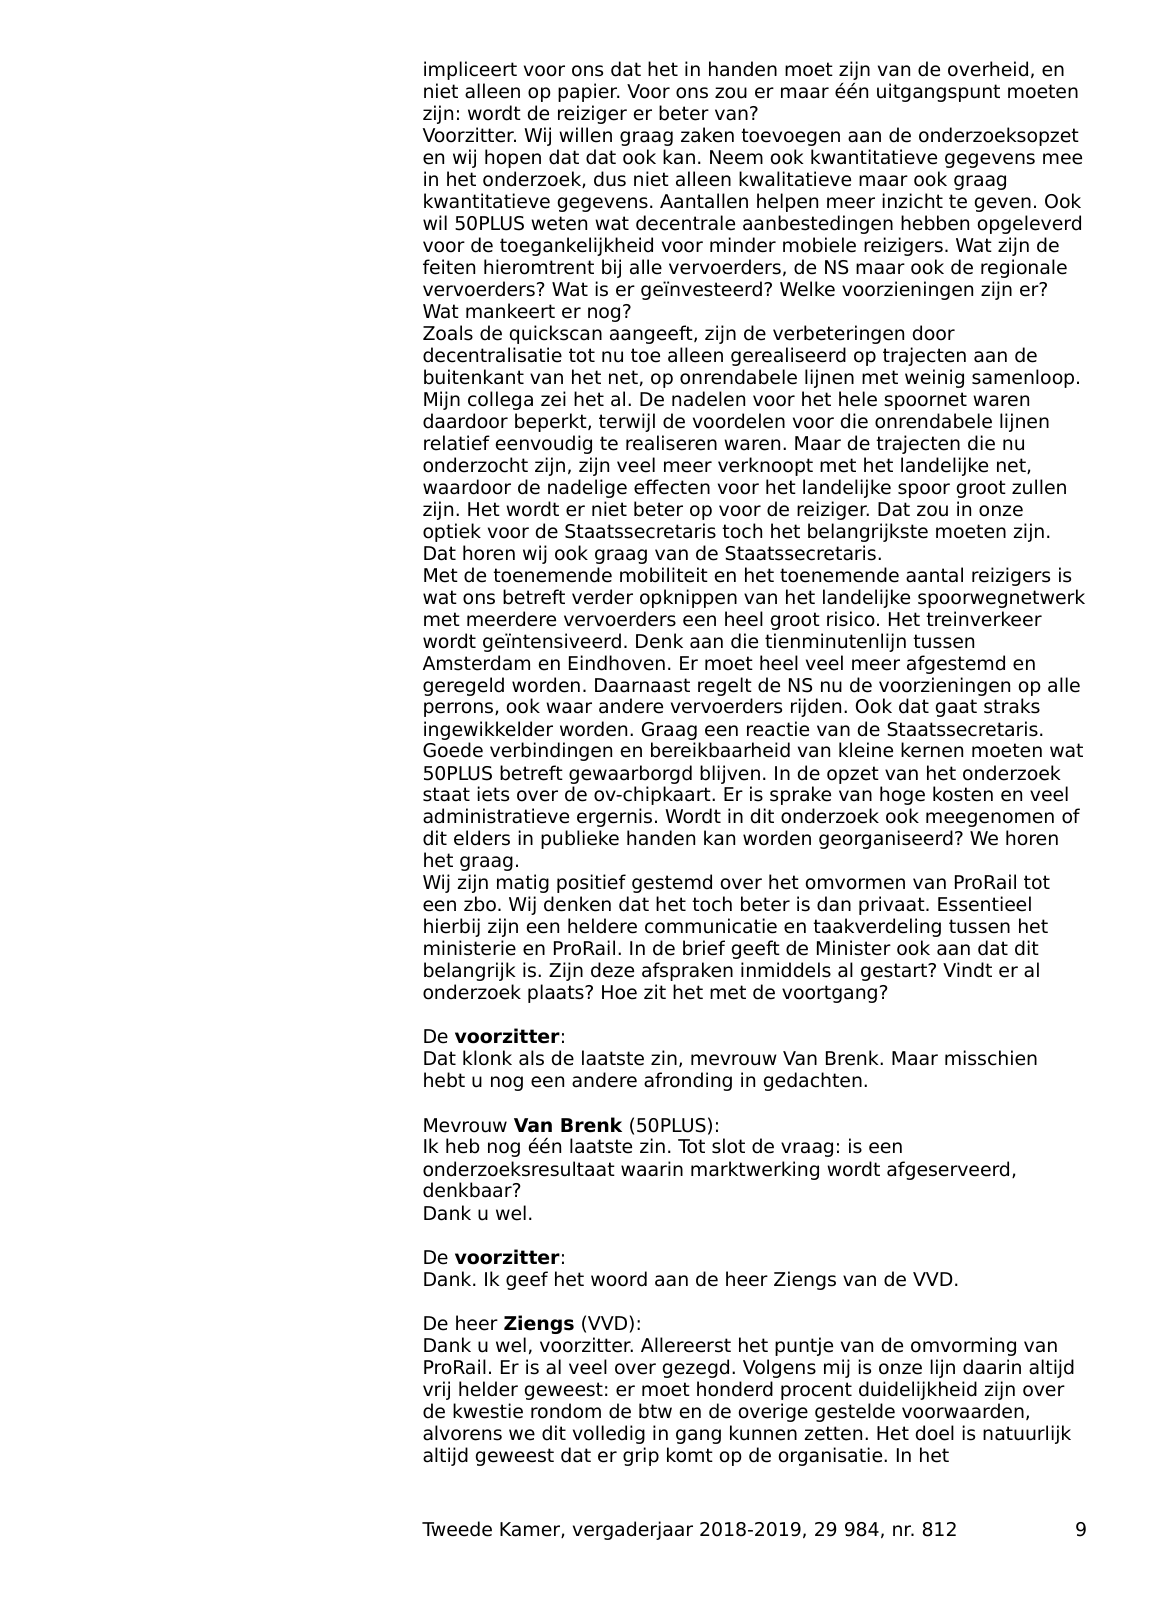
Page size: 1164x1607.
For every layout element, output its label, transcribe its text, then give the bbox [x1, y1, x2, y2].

text Dank. Ik geef het woord aan de heer Ziengs van de VVD. [422, 1268, 1087, 1291]
text De voorzitter: [422, 1247, 1087, 1268]
text Ik heb nog één laatste zin. Tot slot de vraag: is een onderzoeksresultaat waarin marktwerking wordt afgeserveerd, denkbaar? [422, 1136, 1087, 1202]
text impliceert voor ons dat het in handen moet zijn van de overheid, en niet alleen op papier. Voor ons zou er maar één uitgangspunt moeten zijn: wordt de reiziger er beter van? [422, 59, 1087, 125]
text Dank u wel, voorzitter. Allereerst het puntje van de omvorming van ProRail. Er is al veel over gezegd. Volgens mij is onze lijn daarin altijd vrij helder geweest: er moet honderd procent duidelijkheid zijn over de kwestie rondom de btw en de overige gestelde voorwaarden, alvorens we dit volledig in gang kunnen zetten. Het doel is natuurlijk altijd geweest dat er grip komt op de organisatie. In het [422, 1335, 1087, 1467]
text Wij zijn matig positief gestemd over het omvormen van ProRail tot een zbo. Wij denken dat het toch beter is dan privaat. Essentieel hierbij zijn een heldere communicatie en taakverdeling tussen het ministerie en ProRail. In de brief geeft de Minister ook aan dat dit belangrijk is. Zijn deze afspraken inmiddels al gestart? Vindt er al onderzoek plaats? Hoe zit het met de voortgang? [422, 872, 1087, 1004]
text Mevrouw Van Brenk (50PLUS): [422, 1114, 1087, 1136]
text Dat klonk als de laatste zin, mevrouw Van Brenk. Maar misschien hebt u nog een andere afronding in gedachten. [422, 1048, 1087, 1092]
text Dank u wel. [422, 1202, 1087, 1224]
text Voorzitter. Wij willen graag zaken toevoegen aan de onderzoeksopzet en wij hopen dat dat ook kan. Neem ook kwantitatieve gegevens mee in het onderzoek, dus niet alleen kwalitatieve maar ook graag kwantitatieve gegevens. Aantallen helpen meer inzicht te geven. Ook wil 50PLUS weten wat decentrale aanbestedingen hebben opgeleverd voor de toegankelijkheid voor minder mobiele reizigers. Wat zijn de feiten hieromtrent bij alle vervoerders, de NS maar ook de regionale vervoerders? Wat is er geïnvesteerd? Welke voorzieningen zijn er? Wat mankeert er nog? [422, 125, 1087, 323]
text Met de toenemende mobiliteit en het toenemende aantal reizigers is wat ons betreft verder opknippen van het landelijke spoorwegnetwerk met meerdere vervoerders een heel groot risico. Het treinverkeer wordt geïntensiveerd. Denk aan die tienminutenlijn tussen Amsterdam en Eindhoven. Er moet heel veel meer afgestemd en geregeld worden. Daarnaast regelt de NS nu de voorzieningen op alle perrons, ook waar andere vervoerders rijden. Ook dat gaat straks ingewikkelder worden. Graag een reactie van de Staatssecretaris. [422, 564, 1087, 740]
text De heer Ziengs (VVD): [422, 1313, 1087, 1335]
text Zoals de quickscan aangeeft, zijn de verbeteringen door decentralisatie tot nu toe alleen gerealiseerd op trajecten aan de buitenkant van het net, op onrendabele lijnen met weinig samenloop. Mijn collega zei het al. De nadelen voor het hele spoornet waren daardoor beperkt, terwijl de voordelen voor die onrendabele lijnen relatief eenvoudig te realiseren waren. Maar de trajecten die nu onderzocht zijn, zijn veel meer verknoopt met het landelijke net, waardoor de nadelige effecten voor het landelijke spoor groot zullen zijn. Het wordt er niet beter op voor de reiziger. Dat zou in onze optiek voor de Staatssecretaris toch het belangrijkste moeten zijn. Dat horen wij ook graag van de Staatssecretaris. [422, 323, 1087, 564]
text Goede verbindingen en bereikbaarheid van kleine kernen moeten wat 50PLUS betreft gewaarborgd blijven. In de opzet van het onderzoek staat iets over de ov-chipkaart. Er is sprake van hoge kosten en veel administratieve ergernis. Wordt in dit onderzoek ook meegenomen of dit elders in publieke handen kan worden georganiseerd? We horen het graag. [422, 740, 1087, 872]
text De voorzitter: [422, 1026, 1087, 1048]
